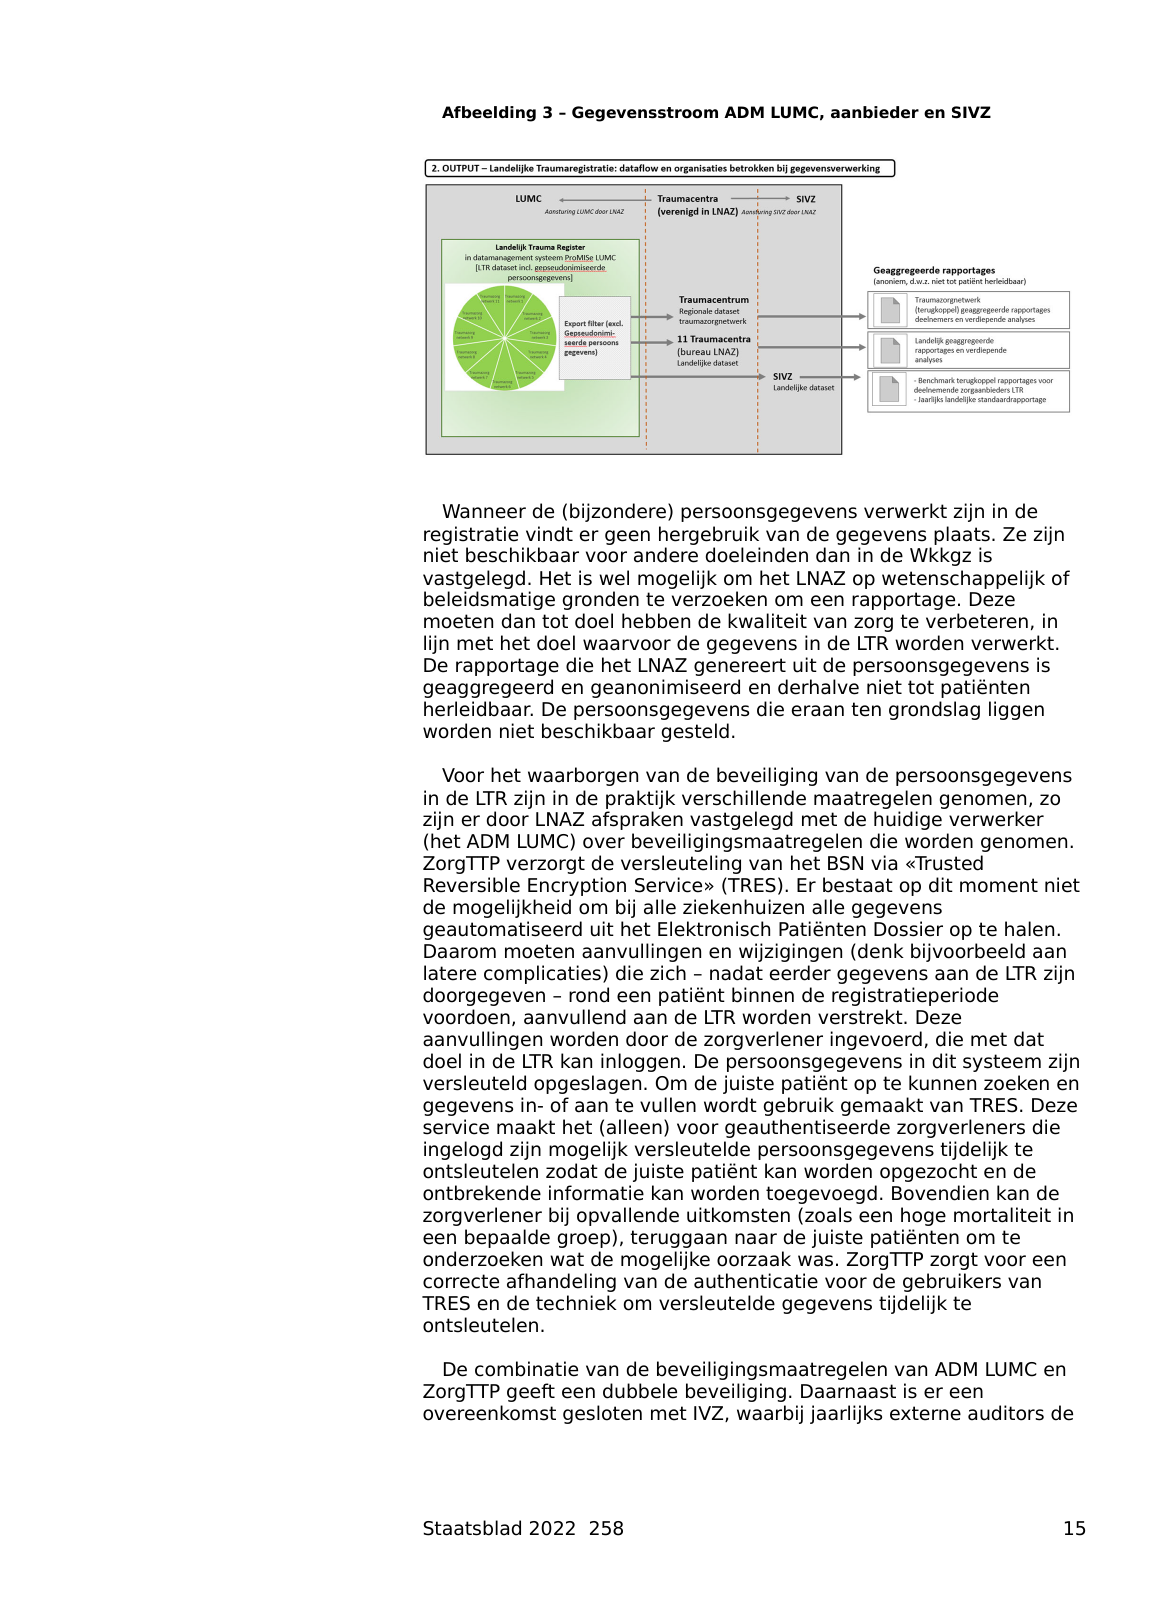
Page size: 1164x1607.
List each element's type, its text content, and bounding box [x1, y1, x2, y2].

text Afbeelding 3 – Gegevensstroom ADM LUMC, aanbieder en SIVZ [422, 104, 1072, 122]
text De combinatie van de beveiligingsmaatregelen van ADM LUMC en ZorgTTP geeft een dubbele beveiliging. Daarnaast is er een overeenkomst gesloten met IVZ, waarbij jaarlijks externe auditors de [422, 1359, 1087, 1425]
text Wanneer de (bijzondere) persoonsgegevens verwerkt zijn in de registratie vindt er geen hergebruik van de gegevens plaats. Ze zijn niet beschikbaar voor andere doeleinden dan in de Wkkgz is vastgelegd. Het is wel mogelijk om het LNAZ op wetenschappelijk of beleidsmatige gronden te verzoeken om een rapportage. Deze moeten dan tot doel hebben de kwaliteit van zorg te verbeteren, in lijn met het doel waarvoor de gegevens in de LTR worden verwerkt. De rapportage die het LNAZ genereert uit de persoonsgegevens is geaggregeerd en geanonimiseerd en derhalve niet tot patiënten herleidbaar. De persoonsgegevens die eraan ten grondslag liggen worden niet beschikbaar gesteld. [422, 501, 1087, 743]
text Voor het waarborgen van de beveiliging van de persoonsgegevens in de LTR zijn in de praktijk verschillende maatregelen genomen, zo zijn er door LNAZ afspraken vastgelegd met de huidige verwerker (het ADM LUMC) over beveiligingsmaatregelen die worden genomen. ZorgTTP verzorgt de versleuteling van het BSN via «Trusted Reversible Encryption Service» (TRES). Er bestaat op dit moment niet de mogelijkheid om bij alle ziekenhuizen alle gegevens geautomatiseerd uit het Elektronisch Patiënten Dossier op te halen. Daarom moeten aanvullingen en wijzigingen (denk bijvoorbeeld aan latere complicaties) die zich – nadat eerder gegevens aan de LTR zijn doorgegeven – rond een patiënt binnen de registratieperiode voordoen, aanvullend aan de LTR worden verstrekt. Deze aanvullingen worden door de zorgverlener ingevoerd, die met dat doel in de LTR kan inloggen. De persoonsgegevens in dit systeem zijn versleuteld opgeslagen. Om de juiste patiënt op te kunnen zoeken en gegevens in- of aan te vullen wordt gebruik gemaakt van TRES. Deze service maakt het (alleen) voor geauthentiseerde zorgverleners die ingelogd zijn mogelijk versleutelde persoonsgegevens tijdelijk te ontsleutelen zodat de juiste patiënt kan worden opgezocht en de ontbrekende informatie kan worden toegevoegd. Bovendien kan de zorgverlener bij opvallende uitkomsten (zoals een hoge mortaliteit in een bepaalde groep), teruggaan naar de juiste patiënten om te onderzoeken wat de mogelijke oorzaak was. ZorgTTP zorgt voor een correcte afhandeling van de authenticatie voor de gebruikers van TRES en de techniek om versleutelde gegevens tijdelijk te ontsleutelen. [422, 765, 1087, 1337]
picture [422, 156, 1072, 458]
